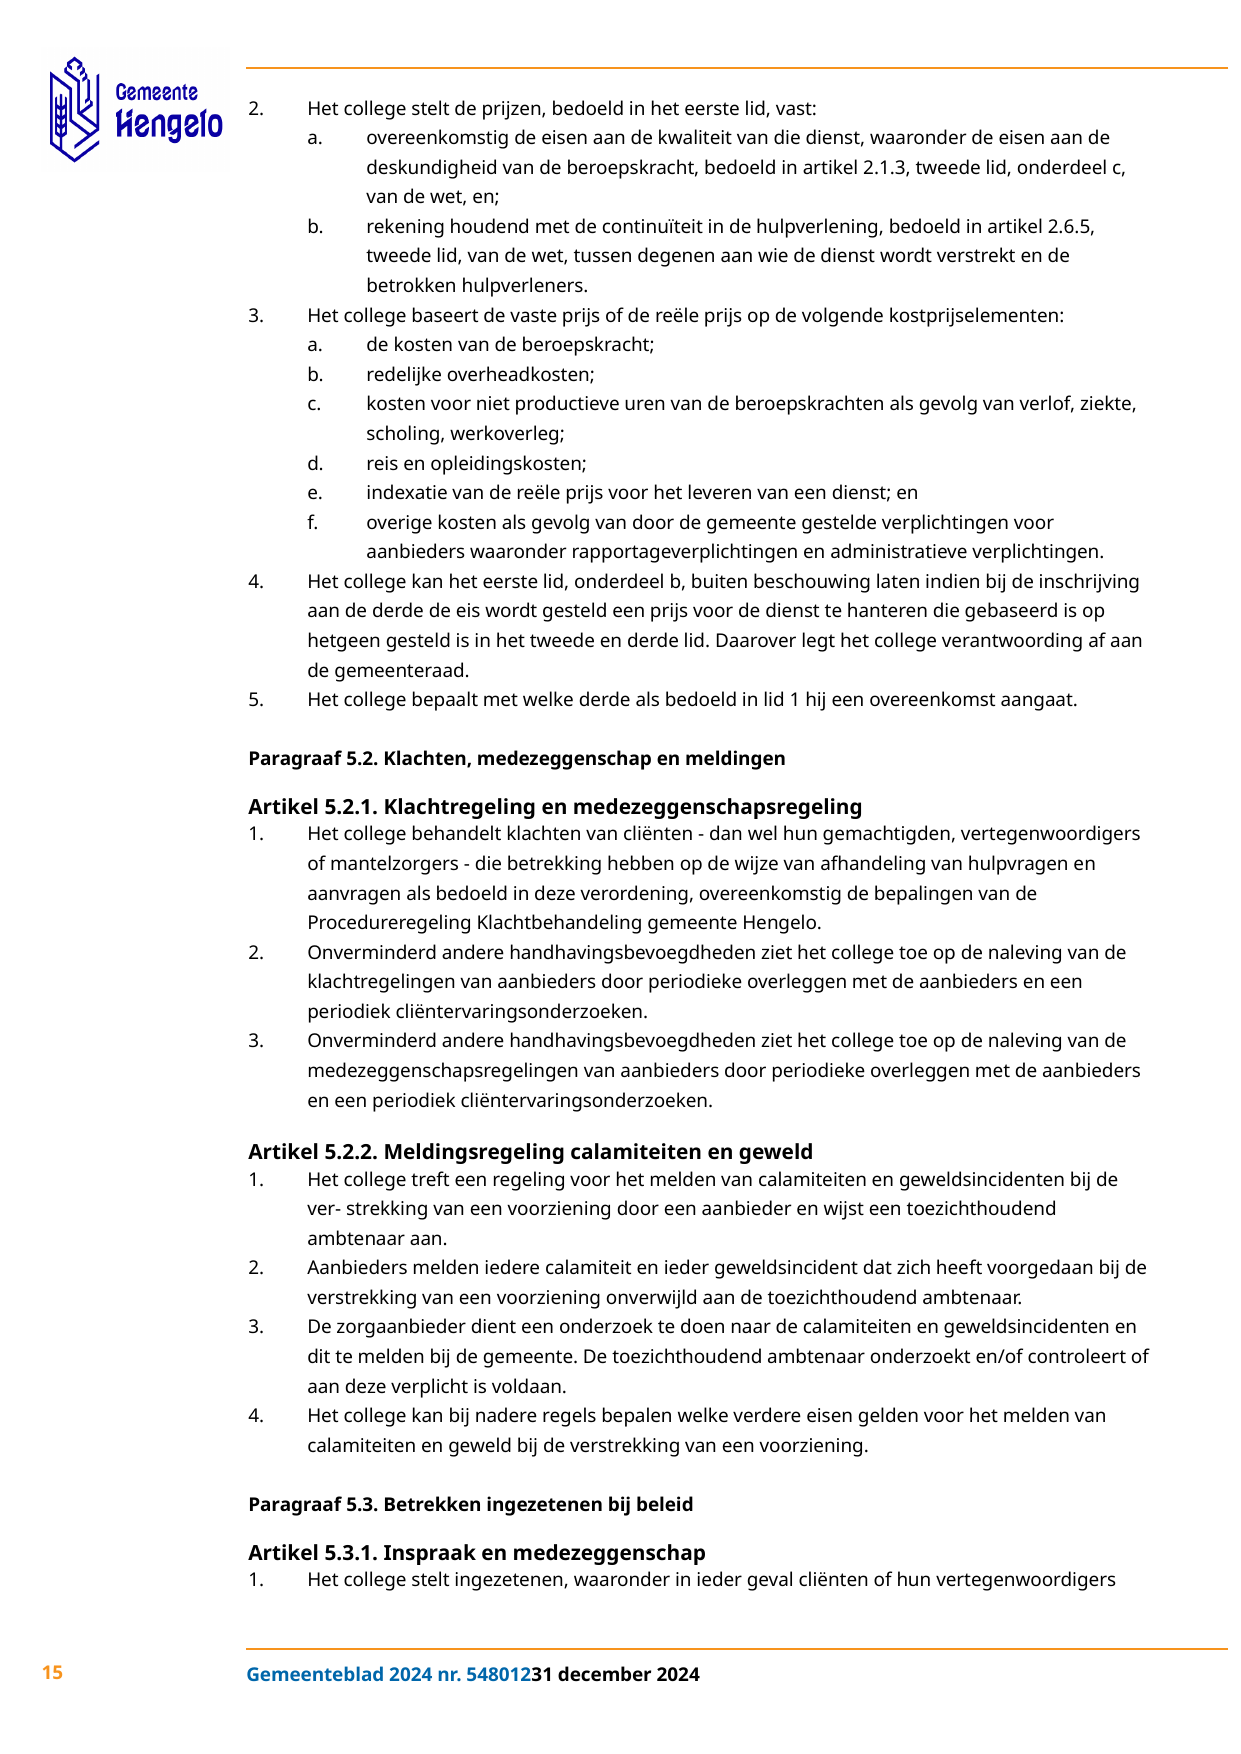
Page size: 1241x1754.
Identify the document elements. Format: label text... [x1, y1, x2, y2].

list redelijke overheadkosten; [307, 361, 1152, 387]
list Het college kan bij nadere regels bepalen welke verdere eisen gelden voor het melden van calamiteiten en geweld bij de verstrekking van een voorziening. [248, 1402, 1152, 1458]
list Het college baseert de vaste prijs of de reële prijs op de volgende kostprijselementen: [248, 302, 1152, 328]
list overeenkomstig de eisen aan de kwaliteit van die dienst, waaronder de eisen aan de deskundigheid van de beroepskracht, bedoeld in artikel 2.1.3, tweede lid, onderdeel c, van de wet, en; [307, 124, 1152, 209]
list rekening houdend met de continuïteit in de hulpverlening, bedoeld in artikel 2.6.5, tweede lid, van de wet, tussen degenen aan wie de dienst wordt verstrekt en de betrokken hulpverleners. [307, 213, 1152, 298]
list Het college bepaalt met welke derde als bedoeld in lid 1 hij een overeenkomst aangaat. [248, 686, 1152, 712]
text Artikel 5.2.1. Klachtregeling en medezeggenschapsregeling [248, 792, 1152, 821]
list Het college treft een regeling voor het melden van calamiteiten en geweldsincidenten bij de ver- strekking van een voorziening door een aanbieder en wijst een toezichthoudend ambtenaar aan. [248, 1166, 1152, 1251]
text Paragraaf 5.2. Klachten, medezeggenschap en meldingen [248, 746, 1152, 771]
list Aanbieders melden iedere calamiteit en ieder geweldsincident dat zich heeft voorgedaan bij de verstrekking van een voorziening onverwijld aan de toezichthoudend ambtenaar. [248, 1254, 1152, 1310]
text Artikel 5.2.2. Meldingsregeling calamiteiten en geweld [248, 1137, 1152, 1166]
list Het college behandelt klachten van cliënten - dan wel hun gemachtigden, vertegenwoordigers of mantelzorgers - die betrekking hebben op de wijze van afhandeling van hulpvragen en aanvragen als bedoeld in deze verordening, overeenkomstig de bepalingen van de Procedureregeling Klachtbehandeling gemeente Hengelo. [248, 821, 1152, 935]
list Het college stelt de prijzen, bedoeld in het eerste lid, vast: [248, 95, 1152, 121]
list overige kosten als gevolg van door de gemeente gestelde verplichtingen voor aanbieders waaronder rapportageverplichtingen en administratieve verplichtingen. [307, 509, 1152, 564]
list reis en opleidingskosten; [307, 450, 1152, 476]
text Artikel 5.3.1. Inspraak en medezeggenschap [248, 1538, 1152, 1566]
list indexatie van de reële prijs voor het leveren van een dienst; en [307, 479, 1152, 505]
list Onverminderd andere handhavingsbevoegdheden ziet het college toe op de naleving van de klachtregelingen van aanbieders door periodieke overleggen met de aanbieders en een periodiek cliëntervaringsonderzoeken. [248, 939, 1152, 1024]
list Het college stelt ingezetenen, waaronder in ieder geval cliënten of hun vertegenwoordigers [248, 1566, 1152, 1592]
list Het college kan het eerste lid, onderdeel b, buiten beschouwing laten indien bij de inschrijving aan de derde de eis wordt gesteld een prijs voor de dienst te hanteren die gebaseerd is op hetgeen gesteld is in het tweede en derde lid. Daarover legt het college verantwoording af aan de gemeenteraad. [248, 568, 1152, 683]
list Onverminderd andere handhavingsbevoegdheden ziet het college toe op de naleving van de medezeggenschapsregelingen van aanbieders door periodieke overleggen met de aanbieders en een periodiek cliëntervaringsonderzoeken. [248, 1028, 1152, 1113]
text Paragraaf 5.3. Betrekken ingezetenen bij beleid [248, 1491, 1152, 1517]
list de kosten van de beroepskracht; [307, 331, 1152, 357]
list kosten voor niet productieve uren van de beroepskrachten als gevolg van verlof, ziekte, scholing, werkoverleg; [307, 391, 1152, 446]
picture [41, 47, 231, 172]
list De zorgaanbieder dient een onderzoek te doen naar de calamiteiten en geweldsincidenten en dit te melden bij de gemeente. De toezichthoudend ambtenaar onderzoekt en/of controleert of aan deze verplicht is voldaan. [248, 1314, 1152, 1398]
